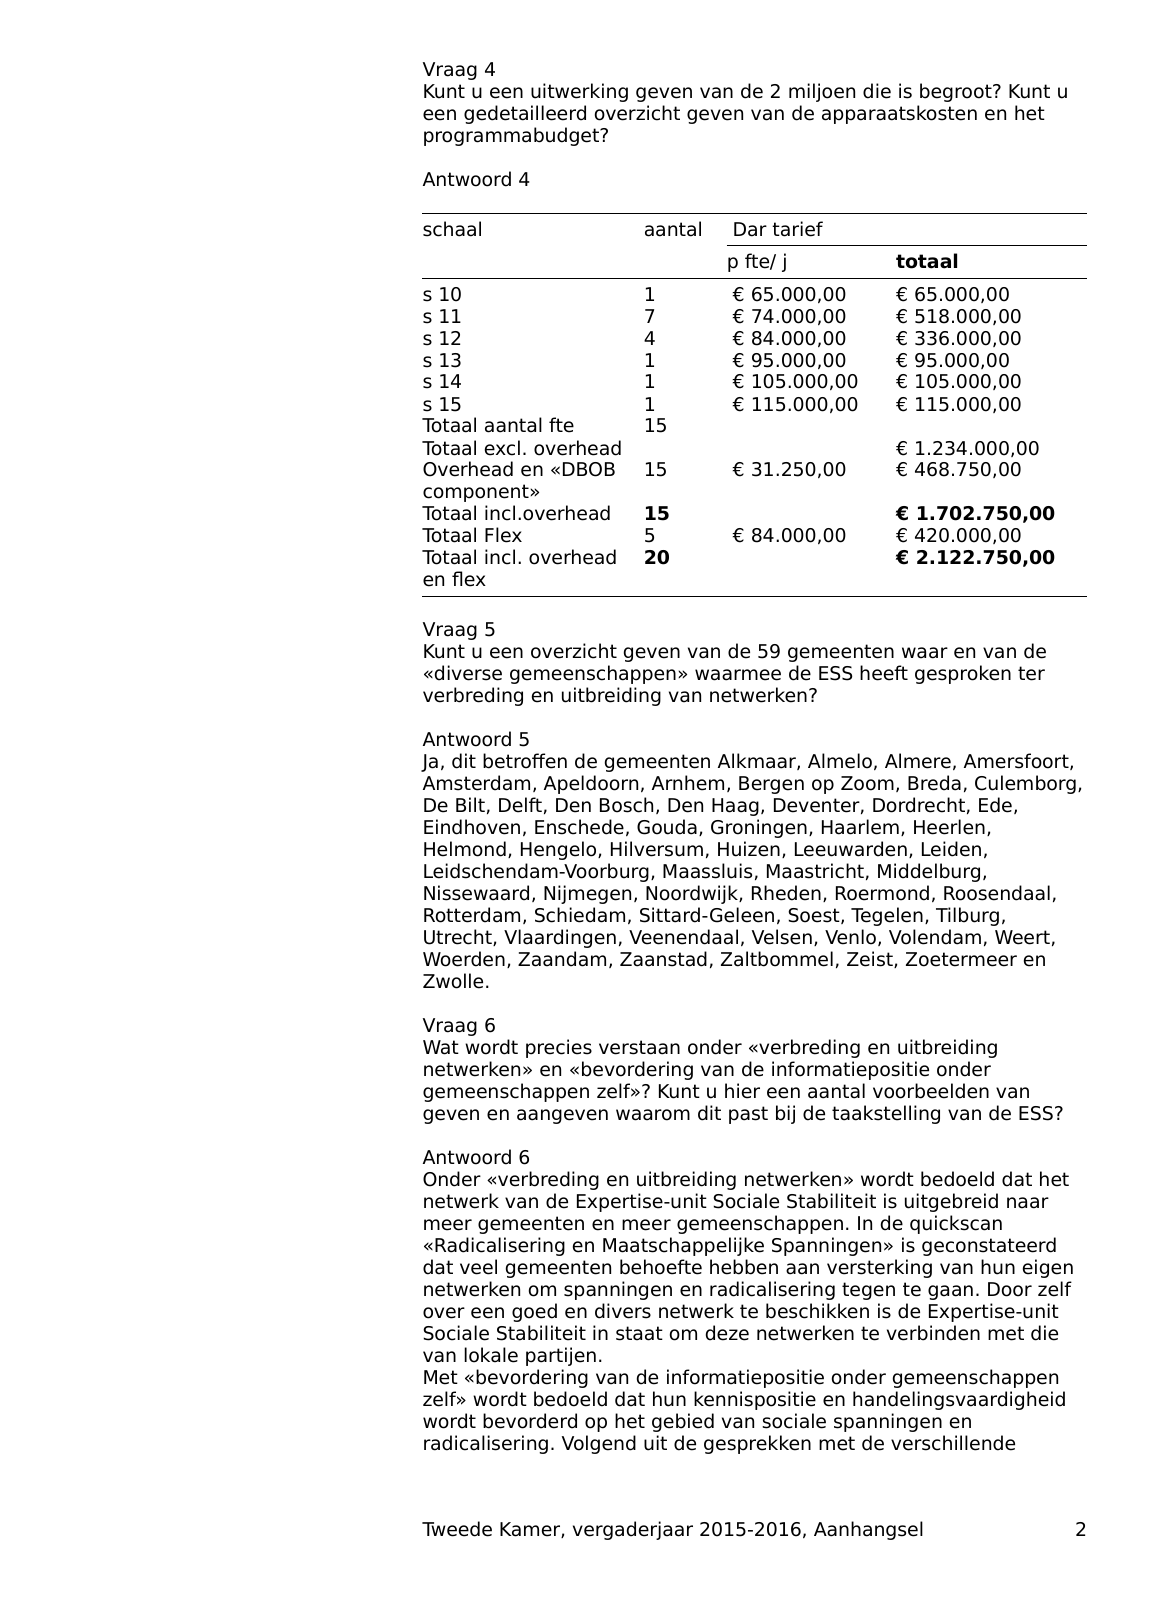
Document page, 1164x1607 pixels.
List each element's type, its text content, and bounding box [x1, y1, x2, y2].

table_cell 1 [638, 371, 727, 393]
table_cell 4 [638, 328, 727, 349]
table_cell [727, 547, 890, 596]
table_cell € 115.000,00 [890, 394, 1087, 415]
table_cell € 1.702.750,00 [890, 503, 1087, 525]
table_cell € 74.000,00 [727, 306, 890, 327]
text Antwoord 6 [422, 1147, 1087, 1169]
table_cell € 95.000,00 [890, 350, 1087, 371]
table_cell 15 [638, 415, 727, 437]
table_cell 1 [638, 394, 727, 415]
table_cell Totaal aantal fte [422, 415, 637, 437]
table_cell [727, 503, 890, 525]
table_cell s 13 [422, 350, 637, 371]
table_cell € 518.000,00 [890, 306, 1087, 327]
table_cell 15 [638, 503, 727, 525]
table_cell Totaal Flex [422, 525, 637, 547]
table_cell s 10 [422, 279, 637, 306]
table_cell Totaal incl.overhead [422, 503, 637, 525]
text Wat wordt precies verstaan onder «verbreding en uitbreiding netwerken» en «bevordering van de informatiepositie onder gemeenschappen zelf»? Kunt u hier een aantal voorbeelden van geven en aangeven waarom dit past bij de taakstelling van de ESS? [422, 1037, 1087, 1125]
table_cell 15 [638, 459, 727, 503]
table_cell € 84.000,00 [727, 525, 890, 547]
table_cell 1 [638, 350, 727, 371]
text Ja, dit betroffen de gemeenten Alkmaar, Almelo, Almere, Amersfoort, Amsterdam, Apeldoorn, Arnhem, Bergen op Zoom, Breda, Culemborg, De Bilt, Delft, Den Bosch, Den Haag, Deventer, Dordrecht, Ede, Eindhoven, Enschede, Gouda, Groningen, Haarlem, Heerlen, Helmond, Hengelo, Hilversum, Huizen, Leeuwarden, Leiden, Leidschendam-Voorburg, Maassluis, Maastricht, Middelburg, Nissewaard, Nijmegen, Noordwijk, Rheden, Roermond, Roosendaal, Rotterdam, Schiedam, Sittard-Geleen, Soest, Tegelen, Tilburg, Utrecht, Vlaardingen, Veenendaal, Velsen, Venlo, Volendam, Weert, Woerden, Zaandam, Zaanstad, Zaltbommel, Zeist, Zoetermeer en Zwolle. [422, 751, 1087, 993]
table_cell s 12 [422, 328, 637, 349]
table_cell [727, 415, 890, 437]
text Antwoord 4 [422, 169, 1087, 191]
table_cell € 1.234.000,00 [890, 438, 1087, 459]
table_cell [638, 438, 727, 459]
table_cell € 105.000,00 [727, 371, 890, 393]
table_cell € 105.000,00 [890, 371, 1087, 393]
table_header aantal [638, 214, 727, 278]
table_cell € 420.000,00 [890, 525, 1087, 547]
table_cell 20 [638, 547, 727, 596]
table_cell 5 [638, 525, 727, 547]
table_cell [890, 415, 1087, 437]
table_cell 1 [638, 279, 727, 306]
table_header [890, 214, 1087, 245]
text Kunt u een overzicht geven van de 59 gemeenten waar en van de «diverse gemeenschappen» waarmee de ESS heeft gesproken ter verbreding en uitbreiding van netwerken? [422, 641, 1087, 707]
text Vraag 6 [422, 1015, 1087, 1037]
table_cell Overhead en «DBOB component» [422, 459, 637, 503]
table_cell € 65.000,00 [727, 279, 890, 306]
table_cell € 84.000,00 [727, 328, 890, 349]
table_header Dar tarief [727, 214, 890, 245]
table_cell s 15 [422, 394, 637, 415]
table_cell € 468.750,00 [890, 459, 1087, 503]
table_cell p fte/ j [727, 246, 890, 278]
text Met «bevordering van de informatiepositie onder gemeenschappen zelf» wordt bedoeld dat hun kennispositie en handelingsvaardigheid wordt bevorderd op het gebied van sociale spanningen en radicalisering. Volgend uit de gesprekken met de verschillende [422, 1367, 1087, 1455]
table_cell s 14 [422, 371, 637, 393]
text Vraag 4 [422, 59, 1087, 81]
table_cell 7 [638, 306, 727, 327]
table_cell € 95.000,00 [727, 350, 890, 371]
table_cell Totaal incl. overhead en flex [422, 547, 637, 596]
table_cell Totaal excl. overhead [422, 438, 637, 459]
text Vraag 5 [422, 619, 1087, 641]
table_cell € 31.250,00 [727, 459, 890, 503]
text Onder «verbreding en uitbreiding netwerken» wordt bedoeld dat het netwerk van de Expertise-unit Sociale Stabiliteit is uitgebreid naar meer gemeenten en meer gemeenschappen. In de quickscan «Radicalisering en Maatschappelijke Spanningen» is geconstateerd dat veel gemeenten behoefte hebben aan versterking van hun eigen netwerken om spanningen en radicalisering tegen te gaan. Door zelf over een goed en divers netwerk te beschikken is de Expertise-unit Sociale Stabiliteit in staat om deze netwerken te verbinden met die van lokale partijen. [422, 1169, 1087, 1367]
table_cell € 336.000,00 [890, 328, 1087, 349]
table_header schaal [422, 214, 637, 278]
text Antwoord 5 [422, 729, 1087, 751]
text Kunt u een uitwerking geven van de 2 miljoen die is begroot? Kunt u een gedetailleerd overzicht geven van de apparaatskosten en het programmabudget? [422, 81, 1087, 147]
table_cell € 65.000,00 [890, 279, 1087, 306]
table_cell [727, 438, 890, 459]
table_cell € 115.000,00 [727, 394, 890, 415]
table_cell s 11 [422, 306, 637, 327]
table_cell totaal [890, 246, 1087, 278]
table_cell € 2.122.750,00 [890, 547, 1087, 596]
